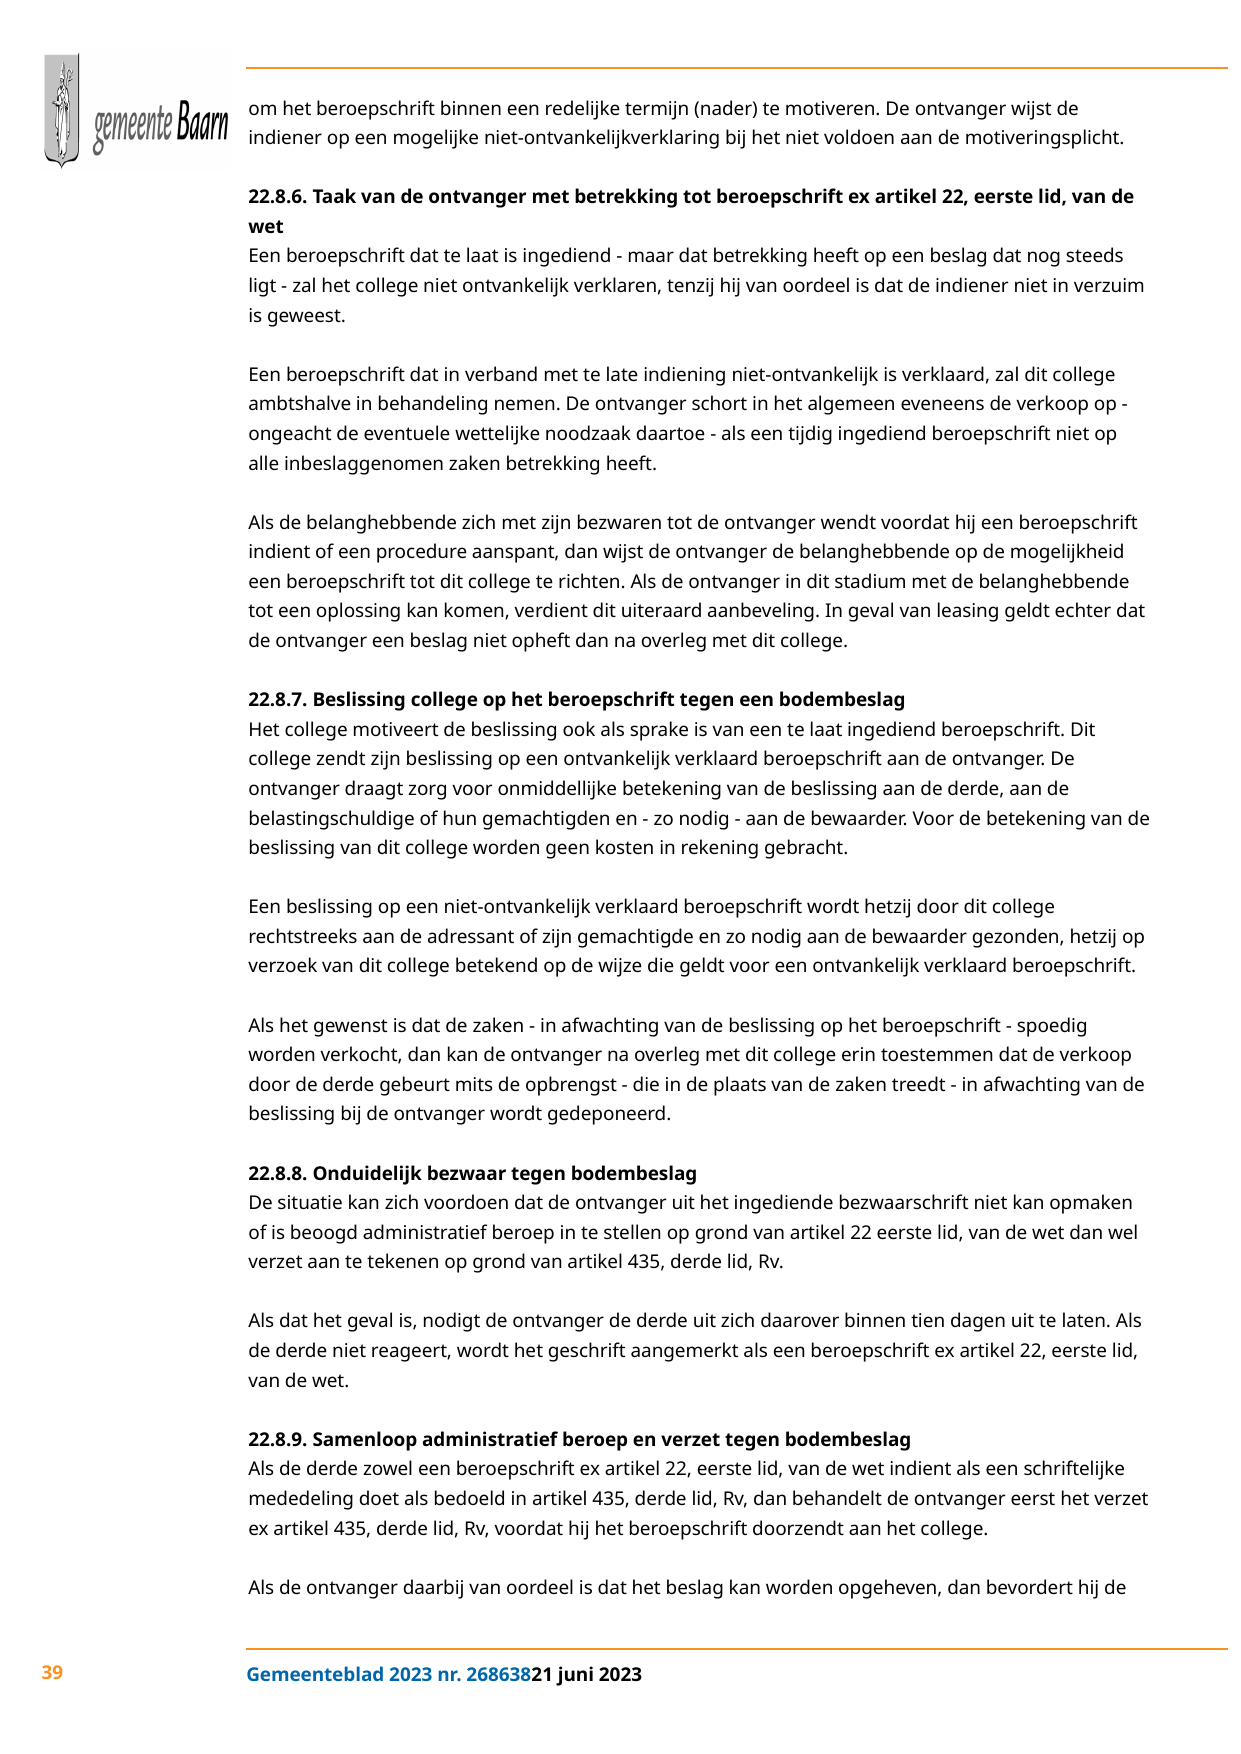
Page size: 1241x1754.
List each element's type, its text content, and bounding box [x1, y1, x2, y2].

text om het beroepschrift binnen een redelijke termijn (nader) te motiveren. De ontvanger wijst de indiener op een mogelijke niet-ontvankelijkverklaring bij het niet voldoen aan de motiveringsplicht. [248, 95, 1152, 150]
text Een beroepschrift dat in verband met te late indiening niet-ontvankelijk is verklaard, zal dit college ambtshalve in behandeling nemen. De ontvanger schort in het algemeen eveneens de verkoop op - ongeacht de eventuele wettelijke noodzaak daartoe - als een tijdig ingediend beroepschrift niet op alle inbeslaggenomen zaken betrekking heeft. [248, 361, 1152, 476]
text 22.8.8. Onduidelijk bezwaar tegen bodembeslag [248, 1160, 1152, 1186]
text 22.8.7. Beslissing college op het beroepschrift tegen een bodembeslag [248, 686, 1152, 712]
text 22.8.6. Taak van de ontvanger met betrekking tot beroepschrift ex artikel 22, eerste lid, van de wet [248, 183, 1152, 239]
text Een beslissing op een niet-ontvankelijk verklaard beroepschrift wordt hetzij door dit college rechtstreeks aan de adressant of zijn gemachtigde en zo nodig aan de bewaarder gezonden, hetzij op verzoek van dit college betekend op de wijze die geldt voor een ontvankelijk verklaard beroepschrift. [248, 893, 1152, 978]
text Het college motiveert de beslissing ook als sprake is van een te laat ingediend beroepschrift. Dit college zendt zijn beslissing op een ontvankelijk verklaard beroepschrift aan de ontvanger. De ontvanger draagt zorg voor onmiddellijke betekening van de beslissing aan de derde, aan de belastingschuldige of hun gemachtigden en - zo nodig - aan de bewaarder. Voor de betekening van de beslissing van dit college worden geen kosten in rekening gebracht. [248, 716, 1152, 860]
text Als de derde zowel een beroepschrift ex artikel 22, eerste lid, van de wet indient als een schriftelijke mededeling doet als bedoeld in artikel 435, derde lid, Rv, dan behandelt de ontvanger eerst het verzet ex artikel 435, derde lid, Rv, voordat hij het beroepschrift doorzendt aan het college. [248, 1456, 1152, 1541]
text Als het gewenst is dat de zaken - in afwachting van de beslissing op het beroepschrift - spoedig worden verkocht, dan kan de ontvanger na overleg met dit college erin toestemmen dat de verkoop door de derde gebeurt mits de opbrengst - die in de plaats van de zaken treedt - in afwachting van de beslissing bij de ontvanger wordt gedeponeerd. [248, 1012, 1152, 1126]
text Een beroepschrift dat te laat is ingediend - maar dat betrekking heeft op een beslag dat nog steeds ligt - zal het college niet ontvankelijk verklaren, tenzij hij van oordeel is dat de indiener niet in verzuim is geweest. [248, 243, 1152, 328]
picture [41, 47, 231, 172]
text Als de belanghebbende zich met zijn bezwaren tot de ontvanger wendt voordat hij een beroepschrift indient of een procedure aanspant, dan wijst de ontvanger de belanghebbende op de mogelijkheid een beroepschrift tot dit college te richten. Als de ontvanger in dit stadium met de belanghebbende tot een oplossing kan komen, verdient dit uiteraard aanbeveling. In geval van leasing geldt echter dat de ontvanger een beslag niet opheft dan na overleg met dit college. [248, 509, 1152, 653]
text 22.8.9. Samenloop administratief beroep en verzet tegen bodembeslag [248, 1426, 1152, 1452]
text Als dat het geval is, nodigt de ontvanger de derde uit zich daarover binnen tien dagen uit te laten. Als de derde niet reageert, wordt het geschrift aangemerkt als een beroepschrift ex artikel 22, eerste lid, van de wet. [248, 1308, 1152, 1393]
text Als de ontvanger daarbij van oordeel is dat het beslag kan worden opgeheven, dan bevordert hij de [248, 1574, 1152, 1600]
text De situatie kan zich voordoen dat de ontvanger uit het ingediende bezwaarschrift niet kan opmaken of is beoogd administratief beroep in te stellen op grond van artikel 22 eerste lid, van de wet dan wel verzet aan te tekenen op grond van artikel 435, derde lid, Rv. [248, 1189, 1152, 1274]
